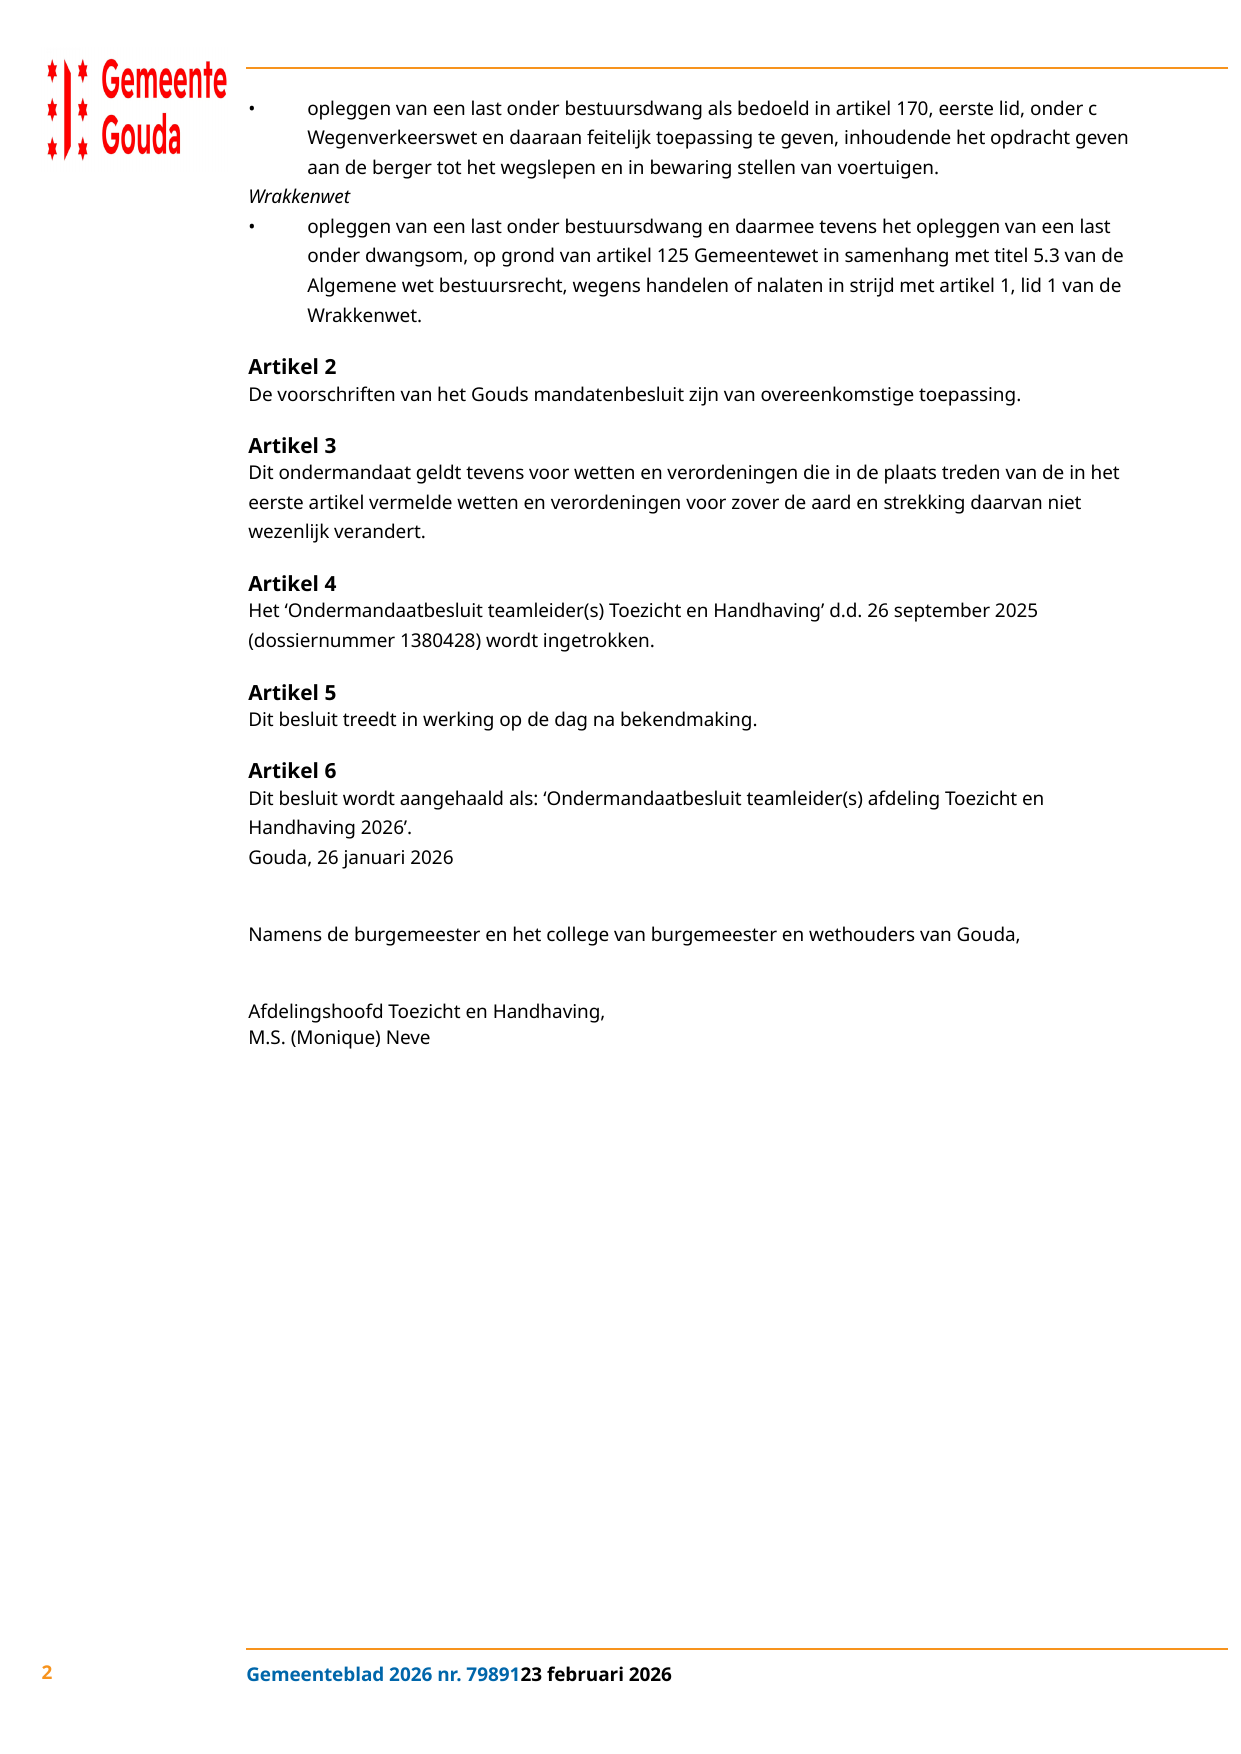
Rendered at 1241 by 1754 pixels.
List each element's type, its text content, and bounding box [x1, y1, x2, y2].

text Dit besluit treedt in werking op de dag na bekendmaking. [248, 706, 1152, 732]
list opleggen van een last onder bestuursdwang als bedoeld in artikel 170, eerste lid, onder c Wegenverkeerswet en daaraan feitelijk toepassing te geven, inhoudende het opdracht geven aan de berger tot het wegslepen en in bewaring stellen van voertuigen. [248, 95, 1152, 180]
text Artikel 3 [248, 431, 1152, 459]
text Artikel 5 [248, 678, 1152, 706]
text Dit besluit wordt aangehaald als: ‘Ondermandaatbesluit teamleider(s) afdeling Toezicht en Handhaving 2026’. [248, 785, 1152, 840]
text Artikel 2 [248, 352, 1152, 381]
text De voorschriften van het Gouds mandatenbesluit zijn van overeenkomstige toepassing. [248, 381, 1152, 406]
text M.S. (Monique) Neve [248, 1024, 1152, 1050]
text Afdelingshoofd Toezicht en Handhaving, [248, 998, 1152, 1024]
text Gouda, 26 januari 2026 [248, 844, 1152, 870]
text Namens de burgemeester en het college van burgemeester en wethouders van Gouda, [248, 921, 1152, 947]
text Artikel 4 [248, 569, 1152, 598]
picture [41, 47, 231, 172]
text Wrakkenwet [248, 183, 1152, 209]
text Dit ondermandaat geldt tevens voor wetten en verordeningen die in de plaats treden van de in het eerste artikel vermelde wetten en verordeningen voor zover de aard en strekking daarvan niet wezenlijk verandert. [248, 459, 1152, 544]
list opleggen van een last onder bestuursdwang en daarmee tevens het opleggen van een last onder dwangsom, op grond van artikel 125 Gemeentewet in samenhang met titel 5.3 van de Algemene wet bestuursrecht, wegens handelen of nalaten in strijd met artikel 1, lid 1 van de Wrakkenwet. [248, 213, 1152, 328]
text Het ‘Ondermandaatbesluit teamleider(s) Toezicht en Handhaving’ d.d. 26 september 2025 (dossiernummer 1380428) wordt ingetrokken. [248, 598, 1152, 653]
text Artikel 6 [248, 756, 1152, 785]
